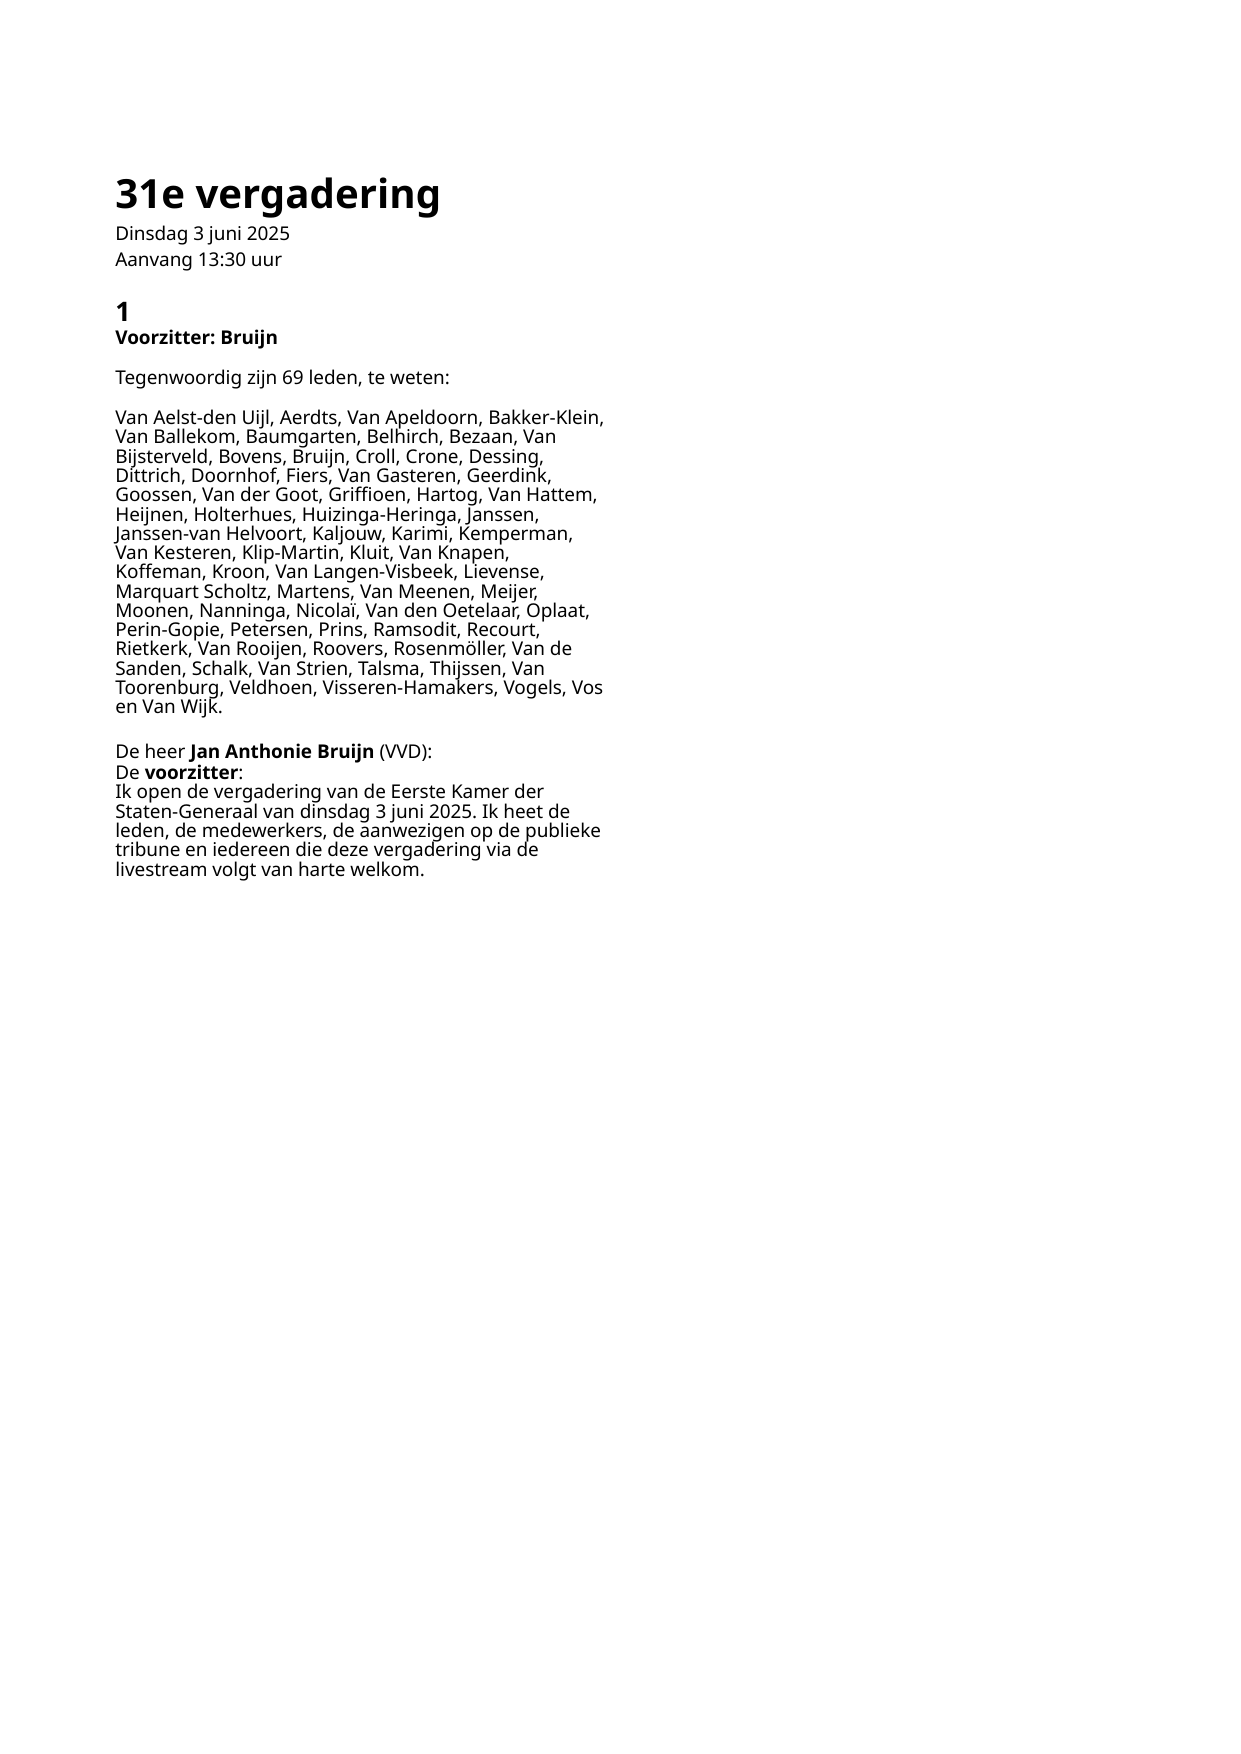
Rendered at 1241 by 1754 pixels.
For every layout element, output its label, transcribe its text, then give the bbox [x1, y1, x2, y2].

text Van Aelst-den Uijl, Aerdts, Van Apeldoorn, Bakker-Klein, Van Ballekom, Baumgarten, Belhirch, Bezaan, Van Bijsterveld, Bovens, Bruijn, Croll, Crone, Dessing, Dittrich, Doornhof, Fiers, Van Gasteren, Geerdink, Goossen, Van der Goot, Griffioen, Hartog, Van Hattem, Heijnen, Holterhues, Huizinga-Heringa, Janssen, Janssen-van Helvoort, Kaljouw, Karimi, Kemperman, Van Kesteren, Klip-Martin, Kluit, Van Knapen, Koffeman, Kroon, Van Langen-Visbeek, Lievense, Marquart Scholtz, Martens, Van Meenen, Meijer, Moonen, Nanninga, Nicolaï, Van den Oetelaar, Oplaat, Perin-Gopie, Petersen, Prins, Ramsodit, Recourt, Rietkerk, Van Rooijen, Roovers, Rosenmöller, Van de Sanden, Schalk, Van Strien, Talsma, Thijssen, Van Toorenburg, Veldhoen, Visseren-Hamakers, Vogels, Vos en Van Wijk. [115, 409, 605, 717]
text Tegenwoordig zijn 69 leden, te weten: [115, 369, 605, 388]
text Aanvang 13:30 uur [115, 246, 605, 272]
text 31e vergadering [115, 165, 605, 220]
text De voorzitter: [115, 764, 605, 783]
text Dinsdag 3 juni 2025 [115, 220, 605, 246]
text Ik open de vergadering van de Eerste Kamer der Staten-Generaal van dinsdag 3 juni 2025. Ik heet de leden, de medewerkers, de aanwezigen op de publieke tribune en iedereen die deze vergadering via de livestream volgt van harte welkom. [115, 783, 605, 880]
text 1 [115, 292, 605, 329]
text De heer Jan Anthonie Bruijn (VVD): [115, 738, 605, 764]
text Voorzitter: Bruijn [115, 329, 605, 348]
